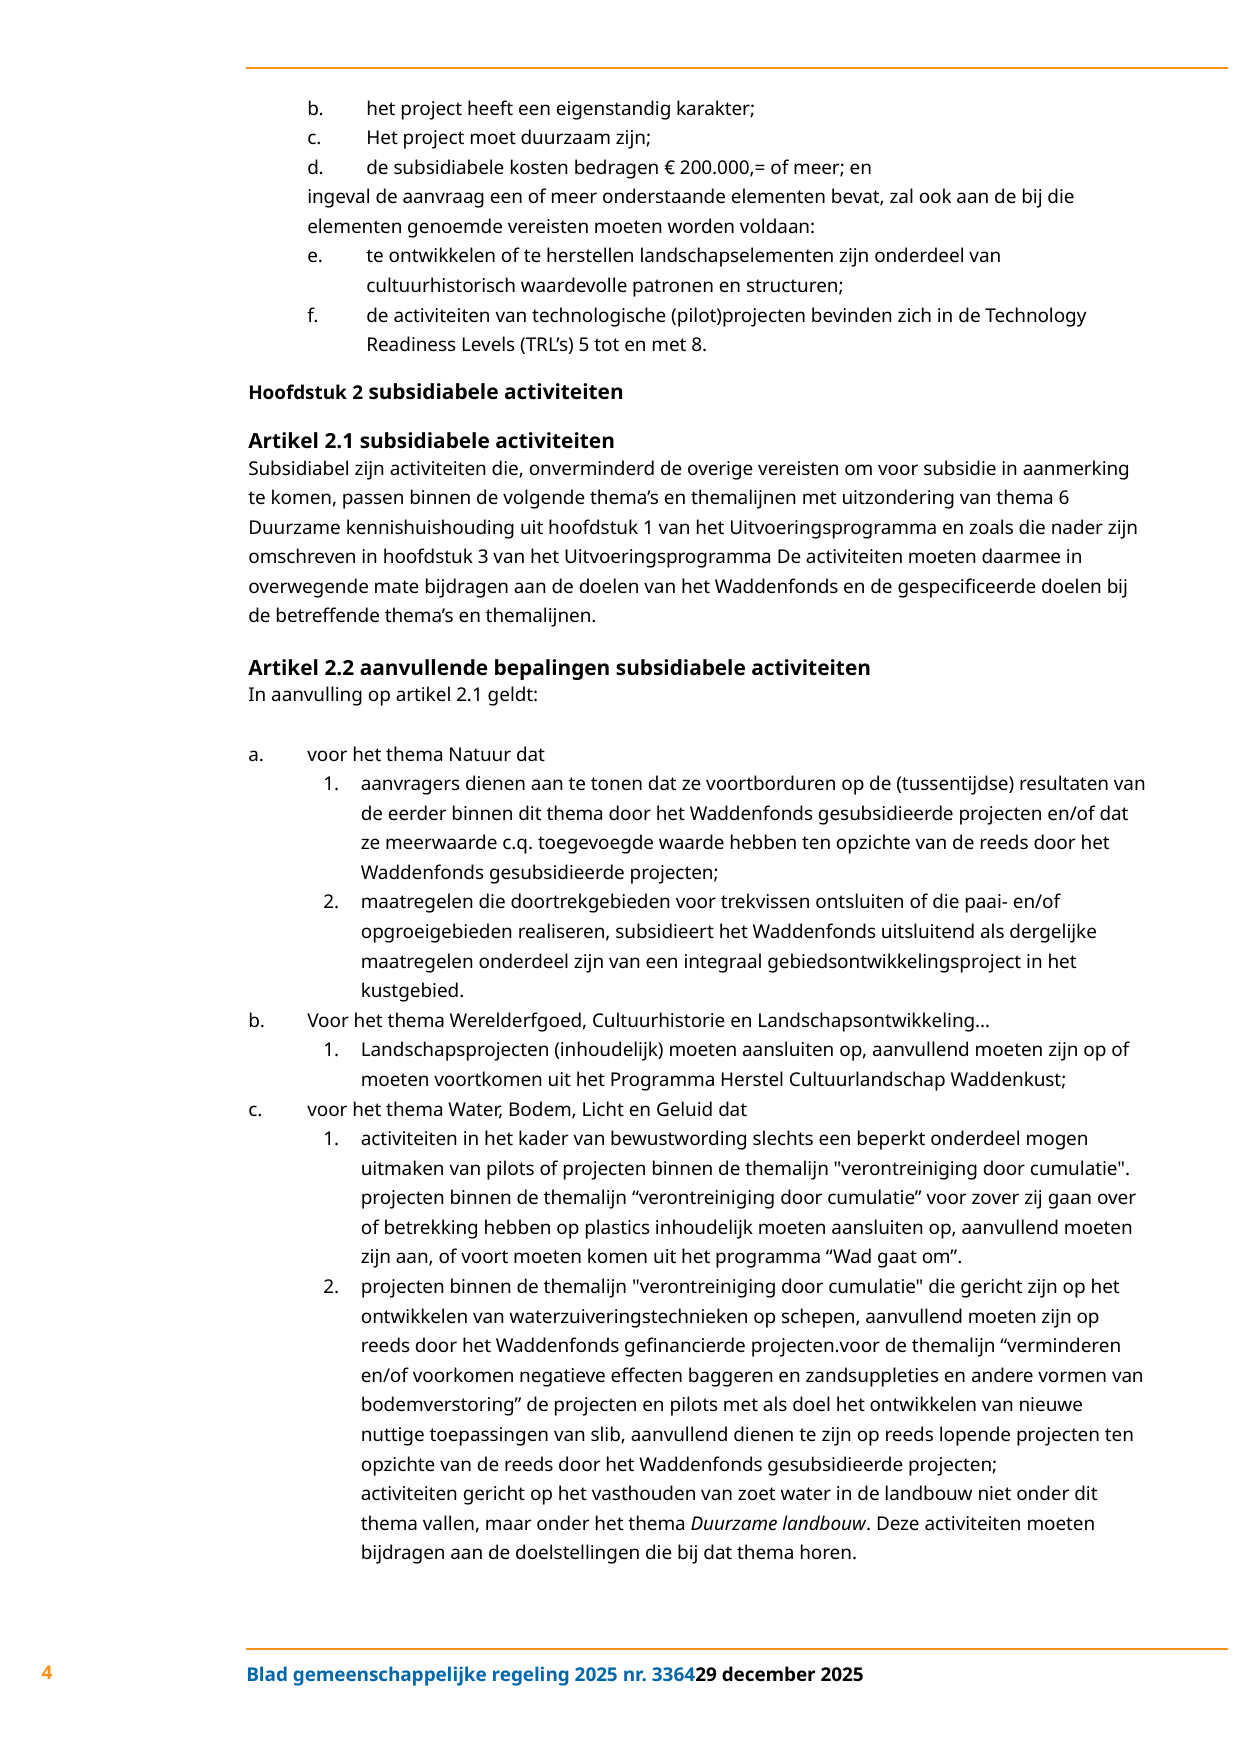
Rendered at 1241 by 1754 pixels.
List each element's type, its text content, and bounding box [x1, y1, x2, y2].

list activiteiten in het kader van bewustwording slechts een beperkt onderdeel mogen uitmaken van pilots of projecten binnen de themalijn "verontreiniging door cumulatie". projecten binnen de themalijn “verontreiniging door cumulatie” voor zover zij gaan over of betrekking hebben op plastics inhoudelijk moeten aansluiten op, aanvullend moeten zijn aan, of voort moeten komen uit het programma “Wad gaat om”. [323, 1125, 1152, 1269]
list ingeval de aanvraag een of meer onderstaande elementen bevat, zal ook aan de bij die elementen genoemde vereisten moeten worden voldaan: [248, 183, 1152, 239]
list maatregelen die doortrekgebieden voor trekvissen ontsluiten of die paai- en/of opgroeigebieden realiseren, subsidieert het Waddenfonds uitsluitend als dergelijke maatregelen onderdeel zijn van een integraal gebiedsontwikkelingsproject in het kustgebied. [323, 889, 1152, 1003]
list voor het thema Water, Bodem, Licht en Geluid dat [248, 1096, 1152, 1121]
list de activiteiten van technologische (pilot)projecten bevinden zich in de Technology Readiness Levels (TRL’s) 5 tot en met 8. [307, 302, 1152, 357]
list Het project moet duurzaam zijn; [307, 124, 1152, 150]
list het project heeft een eigenstandig karakter; [307, 95, 1152, 121]
text Subsidiabel zijn activiteiten die, onverminderd de overige vereisten om voor subsidie in aanmerking te komen, passen binnen de volgende thema’s en themalijnen met uitzondering van thema 6 Duurzame kennishuishouding uit hoofdstuk 1 van het Uitvoeringsprogramma en zoals die nader zijn omschreven in hoofdstuk 3 van het Uitvoeringsprogramma De activiteiten moeten daarmee in overwegende mate bijdragen aan de doelen van het Waddenfonds en de gespecificeerde doelen bij de betreffende thema’s en themalijnen. [248, 455, 1152, 628]
list aanvragers dienen aan te tonen dat ze voortborduren op de (tussentijdse) resultaten van de eerder binnen dit thema door het Waddenfonds gesubsidieerde projecten en/of dat ze meerwaarde c.q. toegevoegde waarde hebben ten opzichte van de reeds door het Waddenfonds gesubsidieerde projecten; [323, 770, 1152, 885]
list de subsidiabele kosten bedragen € 200.000,= of meer; en [307, 154, 1152, 180]
list projecten binnen de themalijn "verontreiniging door cumulatie" die gericht zijn op het ontwikkelen van waterzuiveringstechnieken op schepen, aanvullend moeten zijn op reeds door het Waddenfonds gefinancierde projecten.voor de themalijn “verminderen en/of voorkomen negatieve effecten baggeren en zandsuppleties en andere vormen van bodemverstoring” de projecten en pilots met als doel het ontwikkelen van nieuwe nuttige toepassingen van slib, aanvullend dienen te zijn op reeds lopende projecten ten opzichte van de reeds door het Waddenfonds gesubsidieerde projecten; [323, 1273, 1152, 1476]
list voor het thema Natuur dat [248, 741, 1152, 766]
text Artikel 2.1 subsidiabele activiteiten [248, 426, 1152, 455]
text Hoofdstuk 2 subsidiabele activiteiten [248, 377, 1152, 406]
text In aanvulling op artikel 2.1 geldt: [248, 682, 1152, 707]
picture [41, 47, 231, 172]
list activiteiten gericht op het vasthouden van zoet water in de landbouw niet onder dit thema vallen, maar onder het thema Duurzame landbouw. Deze activiteiten moeten bijdragen aan de doelstellingen die bij dat thema horen. [323, 1480, 1152, 1565]
text Artikel 2.2 aanvullende bepalingen subsidiabele activiteiten [248, 653, 1152, 682]
list Landschapsprojecten (inhoudelijk) moeten aansluiten op, aanvullend moeten zijn op of moeten voortkomen uit het Programma Herstel Cultuurlandschap Waddenkust; [323, 1037, 1152, 1092]
list te ontwikkelen of te herstellen landschapselementen zijn onderdeel van cultuurhistorisch waardevolle patronen en structuren; [307, 243, 1152, 298]
list Voor het thema Werelderfgoed, Cultuurhistorie en Landschapsontwikkeling… [248, 1007, 1152, 1033]
